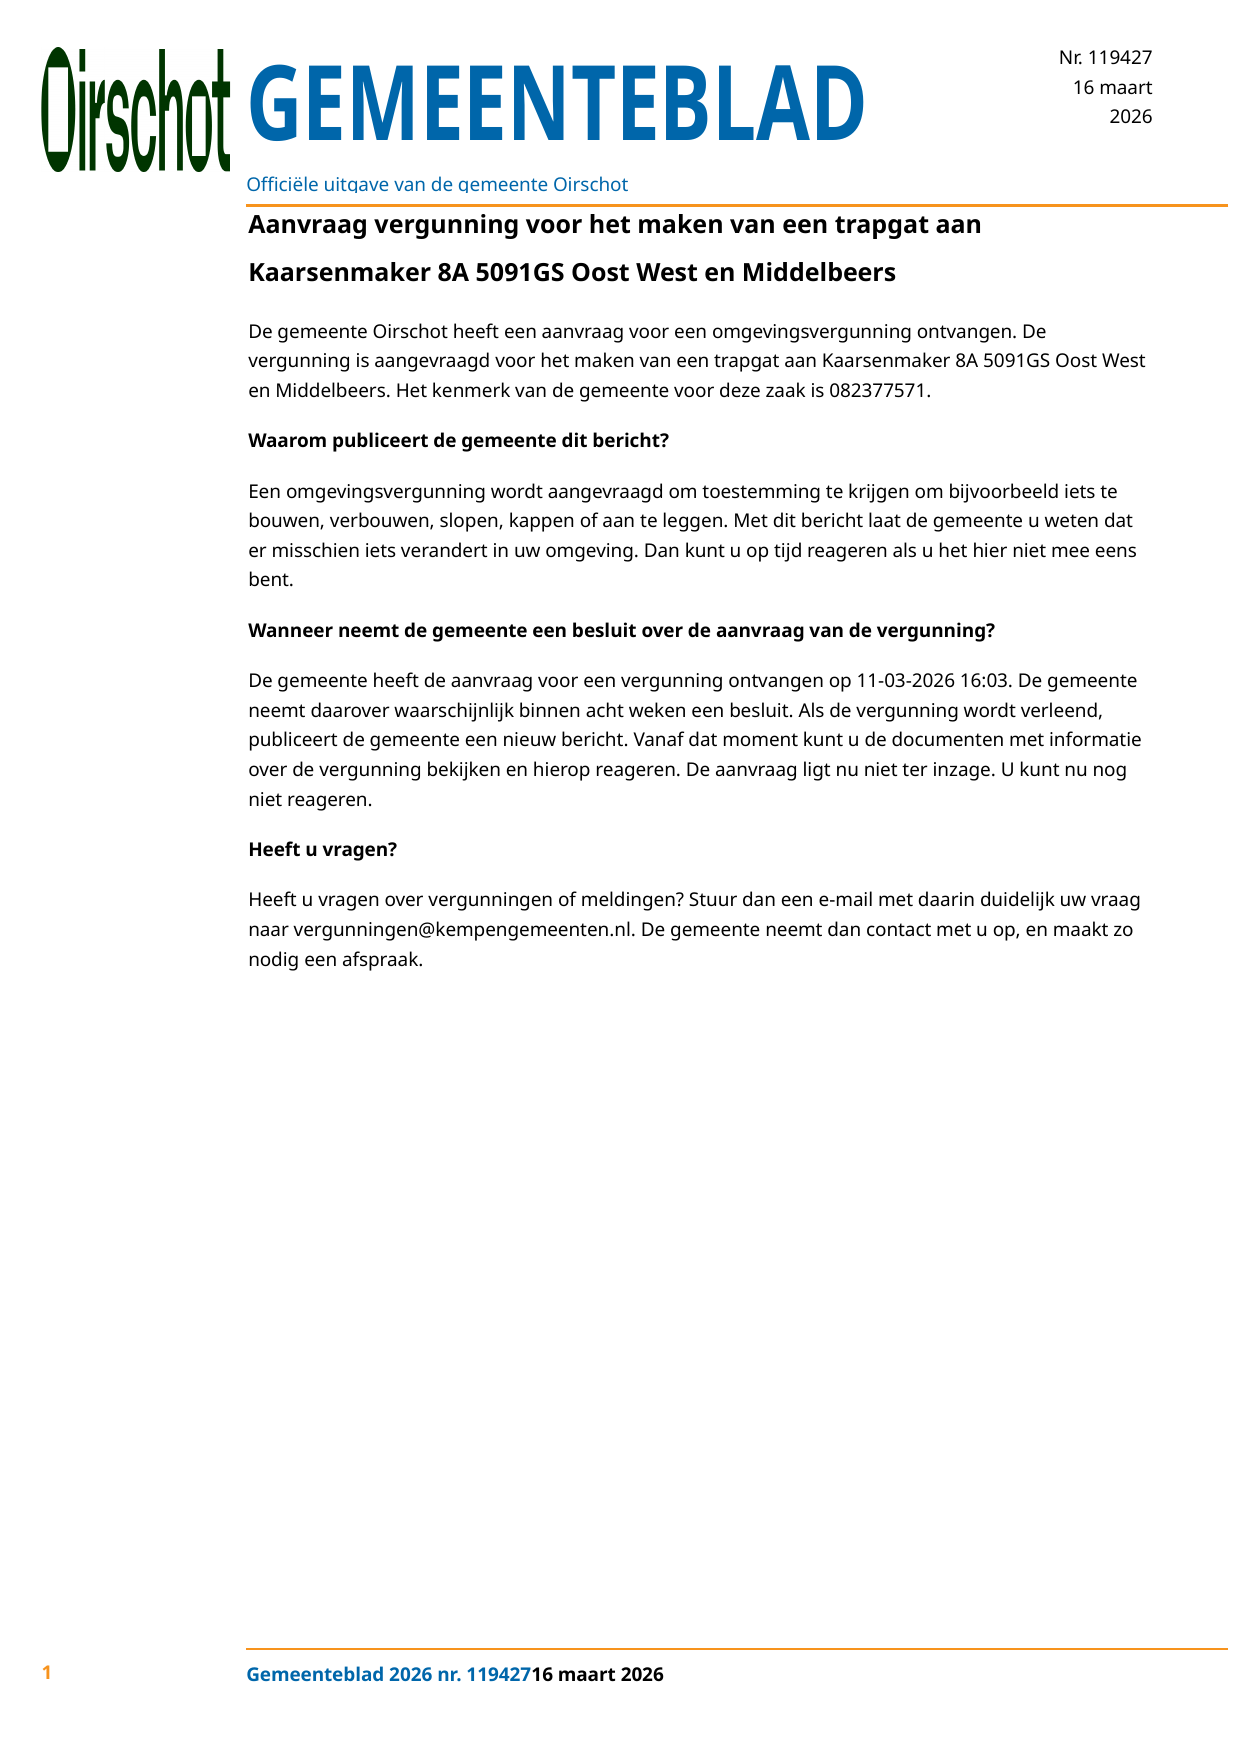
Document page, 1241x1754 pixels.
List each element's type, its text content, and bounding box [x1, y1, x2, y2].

text Waarom publiceert de gemeente dit bericht? [248, 427, 1152, 453]
text Heeft u vragen? [248, 836, 1152, 862]
text Een omgevingsvergunning wordt aangevraagd om toestemming te krijgen om bijvoorbeeld iets te bouwen, verbouwen, slopen, kappen of aan te leggen. Met dit bericht laat de gemeente u weten dat er misschien iets verandert in uw omgeving. Dan kunt u op tijd reageren als u het hier niet mee eens bent. [248, 478, 1152, 592]
text Wanneer neemt de gemeente een besluit over de aanvraag van de vergunning? [248, 617, 1152, 643]
text De gemeente heeft de aanvraag voor een vergunning ontvangen op 11-03-2026 16:03. De gemeente neemt daarover waarschijnlijk binnen acht weken een besluit. Als de vergunning wordt verleend, publiceert de gemeente een nieuw bericht. Vanaf dat moment kunt u de documenten met informatie over de vergunning bekijken en hierop reageren. De aanvraag ligt nu niet ter inzage. U kunt nu nog niet reageren. [248, 667, 1152, 812]
text Heeft u vragen over vergunningen of meldingen? Stuur dan een e-mail met daarin duidelijk uw vraag naar vergunningen@kempengemeenten.nl. De gemeente neemt dan contact met u op, en maakt zo nodig een afspraak. [248, 887, 1152, 972]
picture [41, 47, 231, 172]
text De gemeente Oirschot heeft een aanvraag voor een omgevingsvergunning ontvangen. De vergunning is aangevraagd voor het maken van een trapgat aan Kaarsenmaker 8A 5091GS Oost West en Middelbeers. Het kenmerk van de gemeente voor deze zaak is 082377571. [248, 318, 1152, 403]
text Aanvraag vergunning voor het maken van een trapgat aan Kaarsenmaker 8A 5091GS Oost West en Middelbeers [248, 207, 1152, 288]
